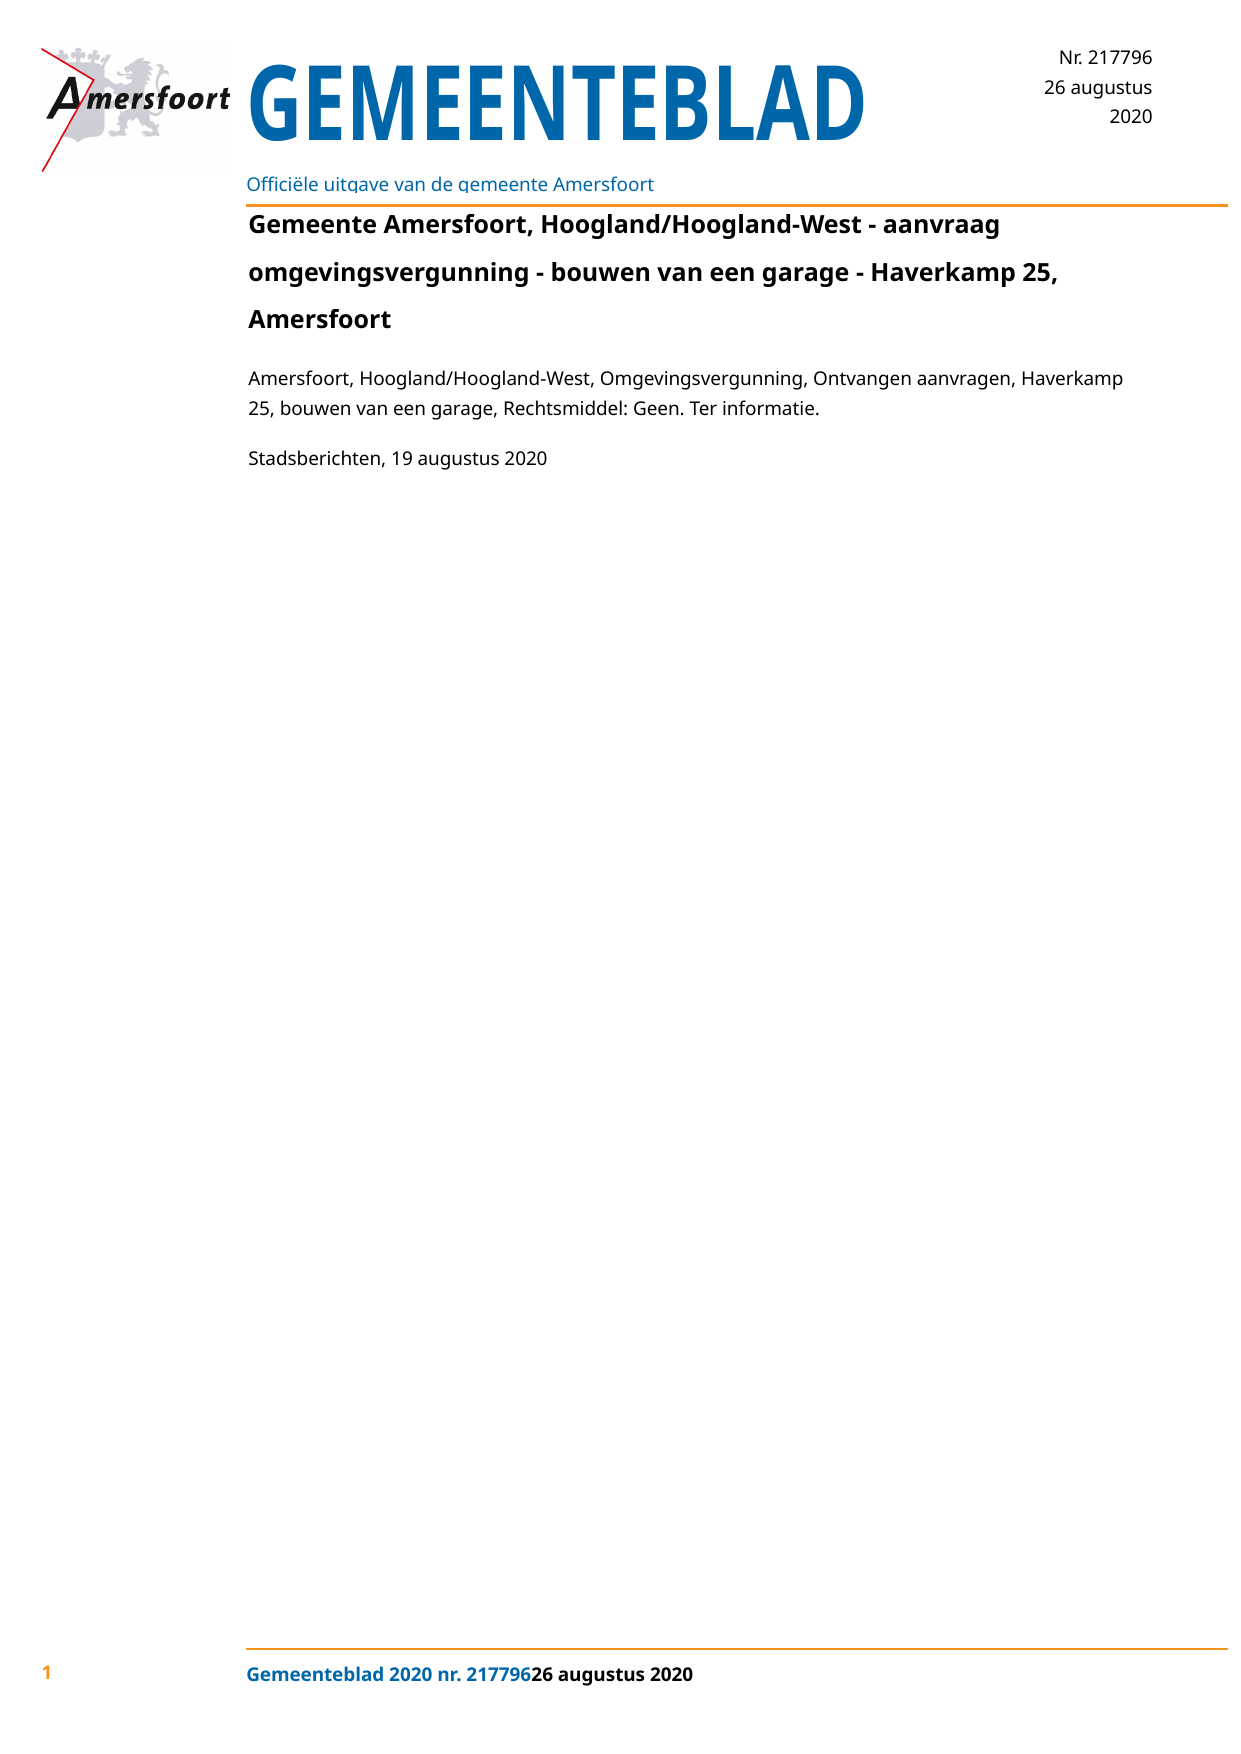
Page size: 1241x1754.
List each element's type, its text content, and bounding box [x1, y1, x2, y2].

text Amersfoort, Hoogland/Hoogland-West, Omgevingsvergunning, Ontvangen aanvragen, Haverkamp 25, bouwen van een garage, Rechtsmiddel: Geen. Ter informatie. [248, 366, 1152, 421]
text Stadsberichten, 19 augustus 2020 [248, 446, 1152, 471]
picture [41, 47, 231, 172]
text Gemeente Amersfoort, Hoogland/Hoogland-West - aanvraag omgevingsvergunning - bouwen van een garage - Haverkamp 25, Amersfoort [248, 207, 1152, 336]
